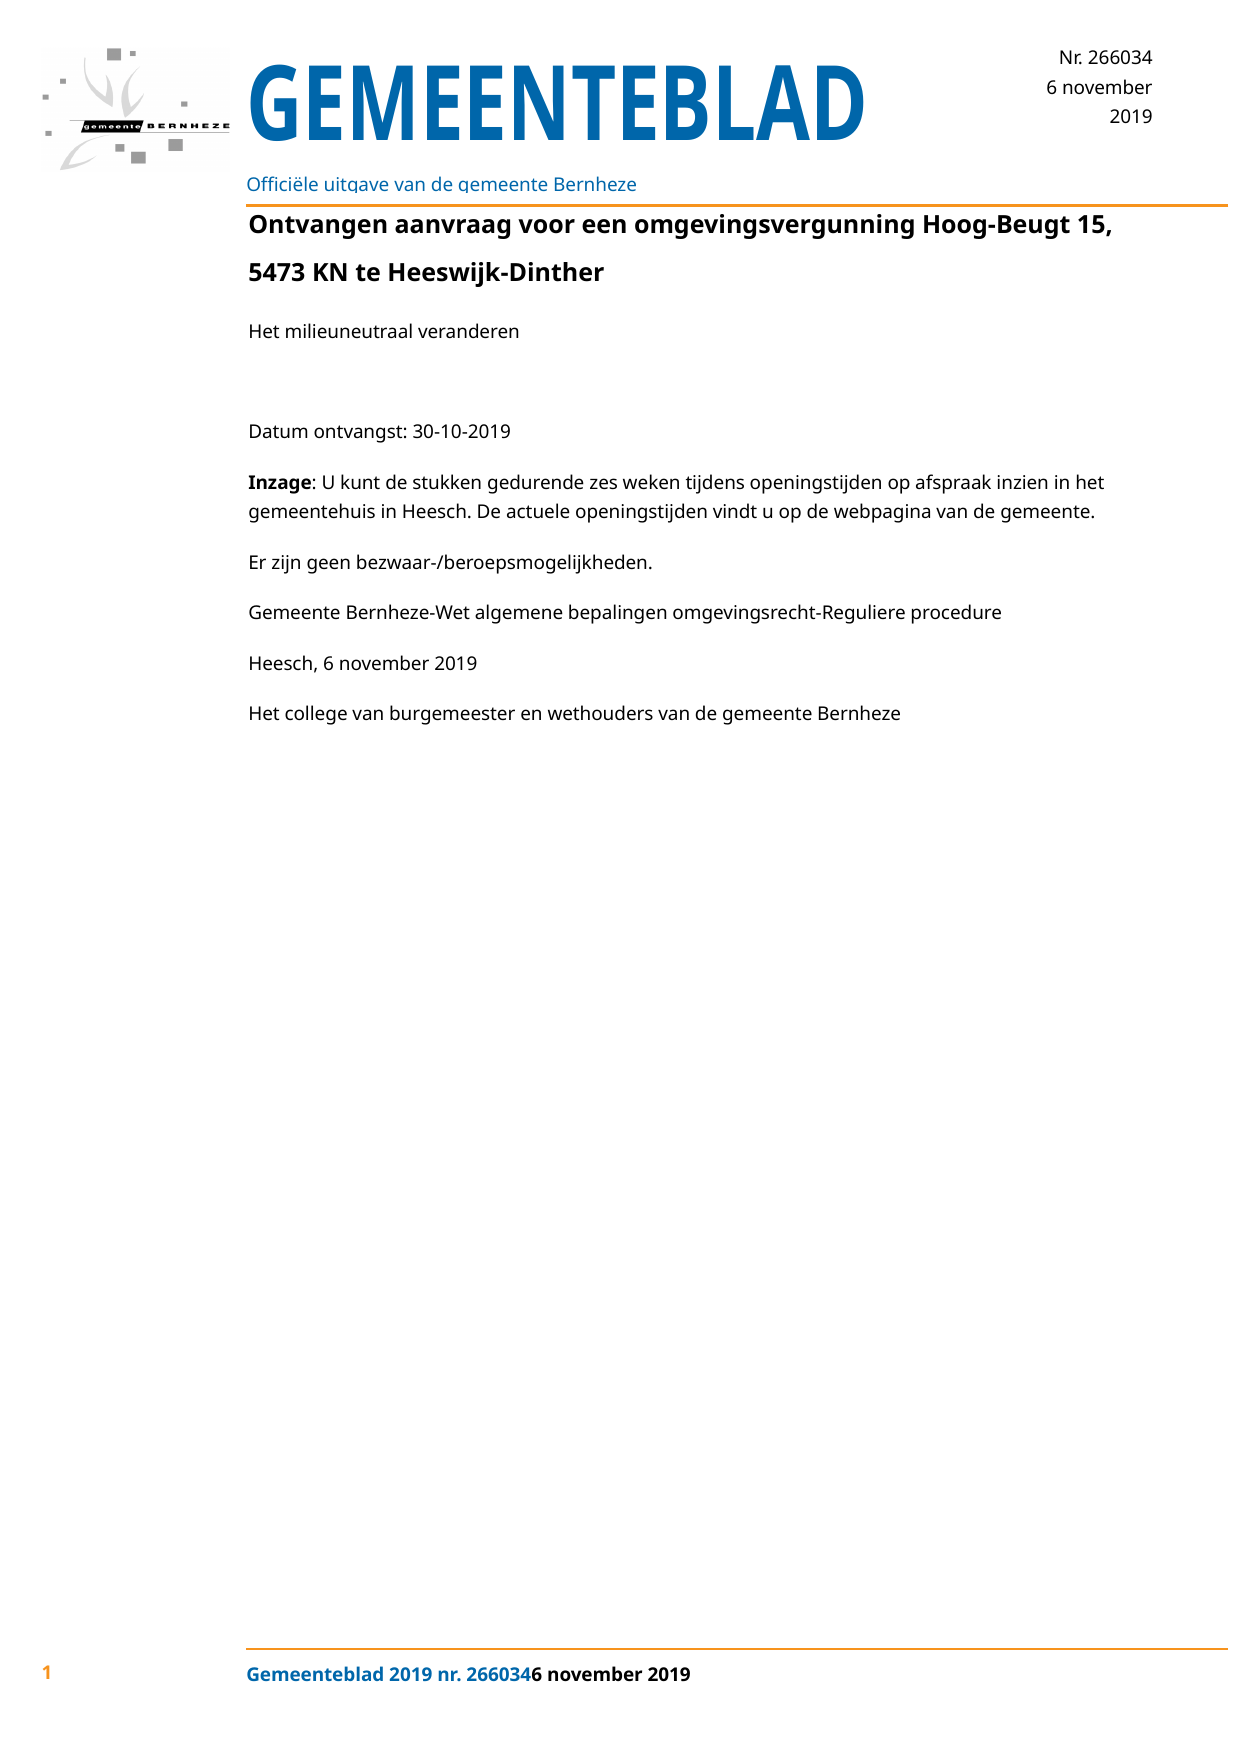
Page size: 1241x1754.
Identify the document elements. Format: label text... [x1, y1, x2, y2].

picture [41, 47, 231, 172]
text Heesch, 6 november 2019 [248, 650, 1152, 676]
text Ontvangen aanvraag voor een omgevingsvergunning Hoog-Beugt 15, 5473 KN te Heeswijk-Dinther [248, 207, 1152, 288]
text Inzage: U kunt de stukken gedurende zes weken tijdens openingstijden op afspraak inzien in het gemeentehuis in Heesch. De actuele openingstijden vindt u op de webpagina van de gemeente. [248, 469, 1152, 524]
text Gemeente Bernheze-Wet algemene bepalingen omgevingsrecht-Reguliere procedure [248, 599, 1152, 625]
text Er zijn geen bezwaar-/beroepsmogelijkheden. [248, 549, 1152, 575]
text Datum ontvangst: 30-10-2019 [248, 419, 1152, 444]
text Het college van burgemeester en wethouders van de gemeente Bernheze [248, 700, 1152, 726]
text Het milieuneutraal veranderen [248, 318, 1152, 344]
